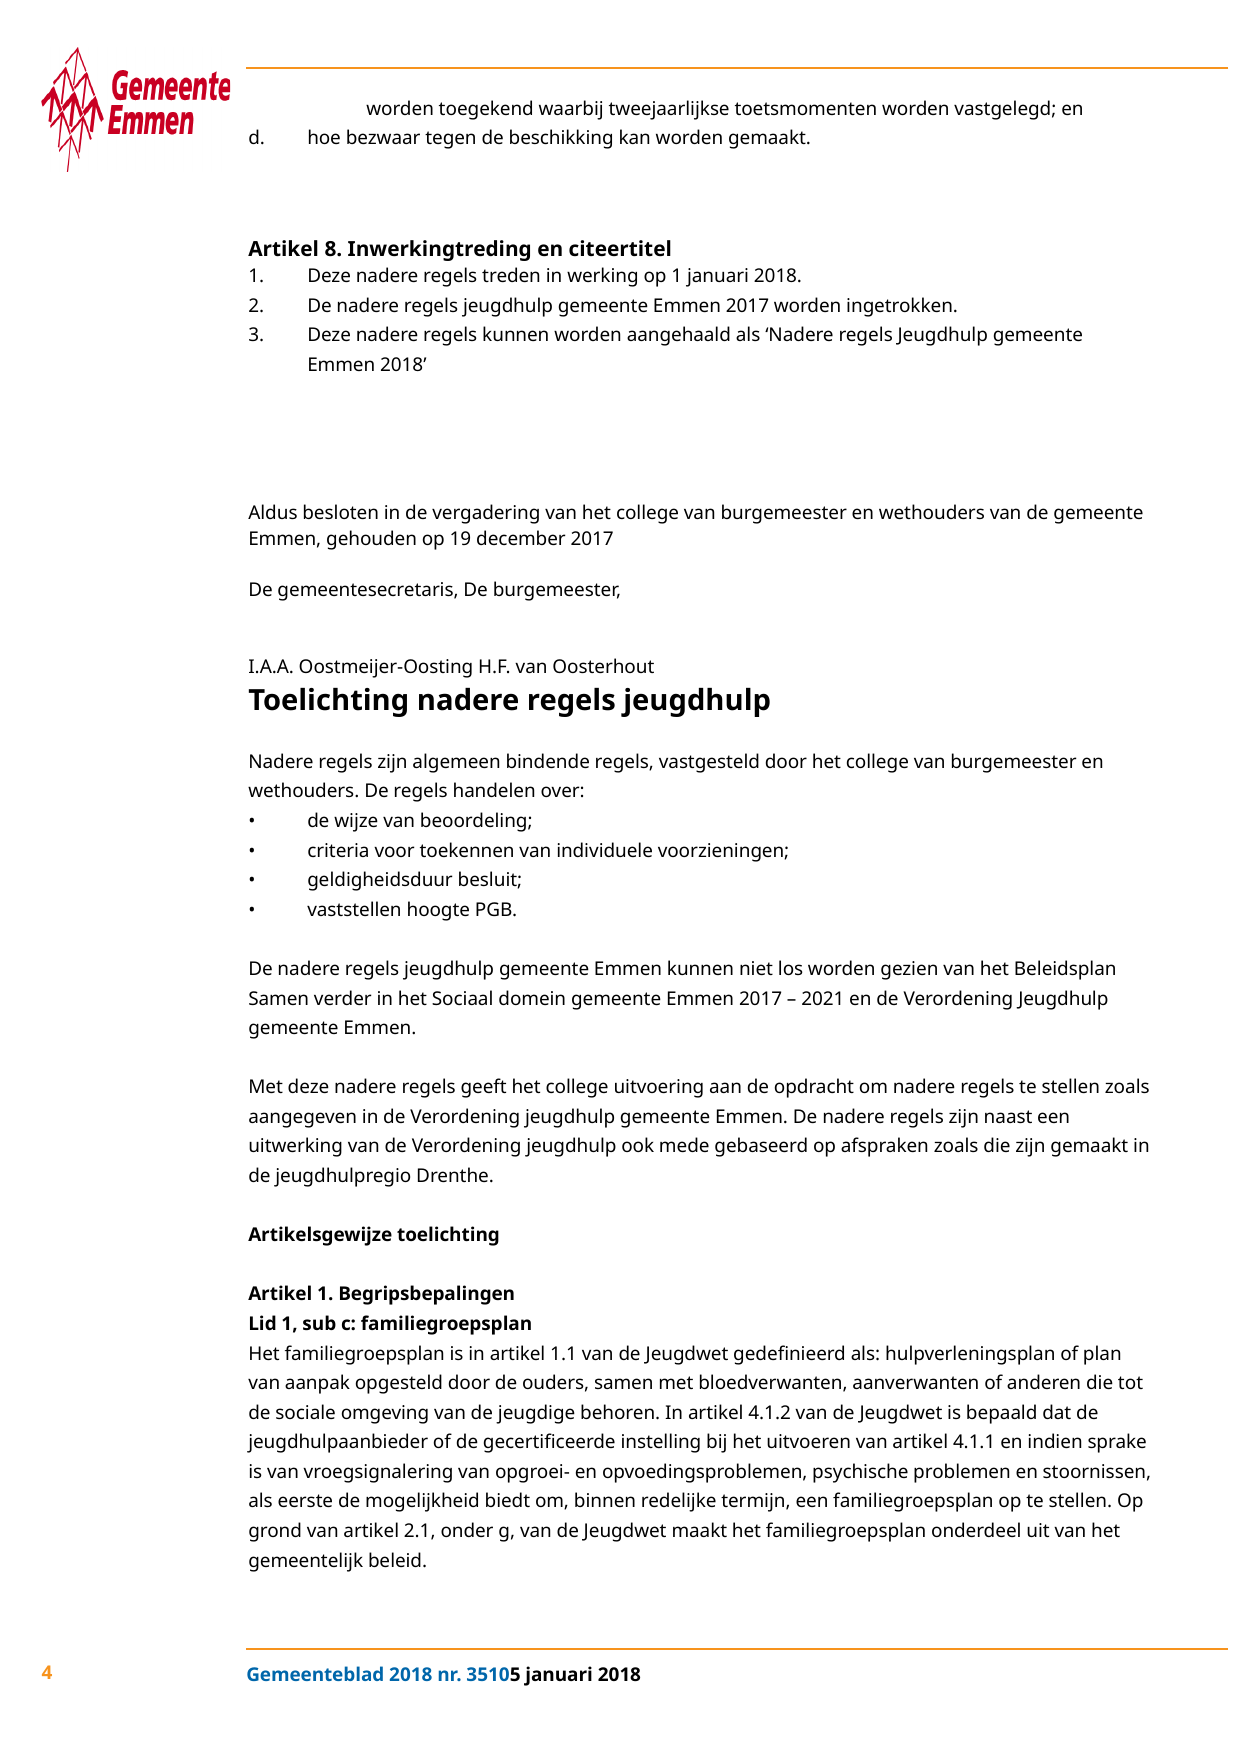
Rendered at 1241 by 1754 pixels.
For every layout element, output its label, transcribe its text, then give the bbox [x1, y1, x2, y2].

text Met deze nadere regels geeft het college uitvoering aan de opdracht om nadere regels te stellen zoals aangegeven in de Verordening jeugdhulp gemeente Emmen. De nadere regels zijn naast een uitwerking van de Verordening jeugdhulp ook mede gebaseerd op afspraken zoals die zijn gemaakt in de jeugdhulpregio Drenthe. [248, 1073, 1152, 1188]
text Artikel 1. Begripsbepalingen [248, 1281, 1152, 1306]
text I.A.A. Oostmeijer-Oosting H.F. van Oosterhout [248, 653, 1152, 679]
list worden toegekend waarbij tweejaarlijkse toetsmomenten worden vastgelegd; en [307, 95, 1152, 121]
text Aldus besloten in de vergadering van het college van burgemeester en wethouders van de gemeente Emmen, gehouden op 19 december 2017 [248, 499, 1152, 551]
list vaststellen hoogte PGB. [248, 896, 1152, 922]
text Lid 1, sub c: familiegroepsplan [248, 1310, 1152, 1336]
list de wijze van beoordeling; [248, 807, 1152, 833]
text Het familiegroepsplan is in artikel 1.1 van de Jeugdwet gedefinieerd als: hulpverleningsplan of plan van aanpak opgesteld door de ouders, samen met bloedverwanten, aanverwanten of anderen die tot de sociale omgeving van de jeugdige behoren. In artikel 4.1.2 van de Jeugdwet is bepaald dat de jeugdhulpaanbieder of de gecertificeerde instelling bij het uitvoeren van artikel 4.1.1 en indien sprake is van vroegsignalering van opgroei- en opvoedingsproblemen, psychische problemen en stoornissen, als eerste de mogelijkheid biedt om, binnen redelijke termijn, een familiegroepsplan op te stellen. Op grond van artikel 2.1, onder g, van de Jeugdwet maakt het familiegroepsplan onderdeel uit van het gemeentelijk beleid. [248, 1340, 1152, 1572]
text Artikel 8. Inwerkingtreding en citeertitel [248, 234, 1152, 262]
list hoe bezwaar tegen de beschikking kan worden gemaakt. [248, 124, 1152, 150]
text Artikelsgewijze toelichting [248, 1221, 1152, 1247]
text De gemeentesecretaris, De burgemeester, [248, 576, 1152, 602]
text De nadere regels jeugdhulp gemeente Emmen kunnen niet los worden gezien van het Beleidsplan Samen verder in het Sociaal domein gemeente Emmen 2017 – 2021 en de Verordening Jeugdhulp gemeente Emmen. [248, 955, 1152, 1040]
picture [41, 47, 231, 172]
list criteria voor toekennen van individuele voorzieningen; [248, 837, 1152, 862]
list Deze nadere regels kunnen worden aangehaald als ‘Nadere regels Jeugdhulp gemeente Emmen 2018’ [248, 322, 1152, 377]
list De nadere regels jeugdhulp gemeente Emmen 2017 worden ingetrokken. [248, 292, 1152, 318]
list geldigheidsduur besluit; [248, 866, 1152, 892]
text Nadere regels zijn algemeen bindende regels, vastgesteld door het college van burgemeester en wethouders. De regels handelen over: [248, 748, 1152, 803]
list Deze nadere regels treden in werking op 1 januari 2018. [248, 262, 1152, 288]
text Toelichting nadere regels jeugdhulp [248, 679, 1152, 719]
